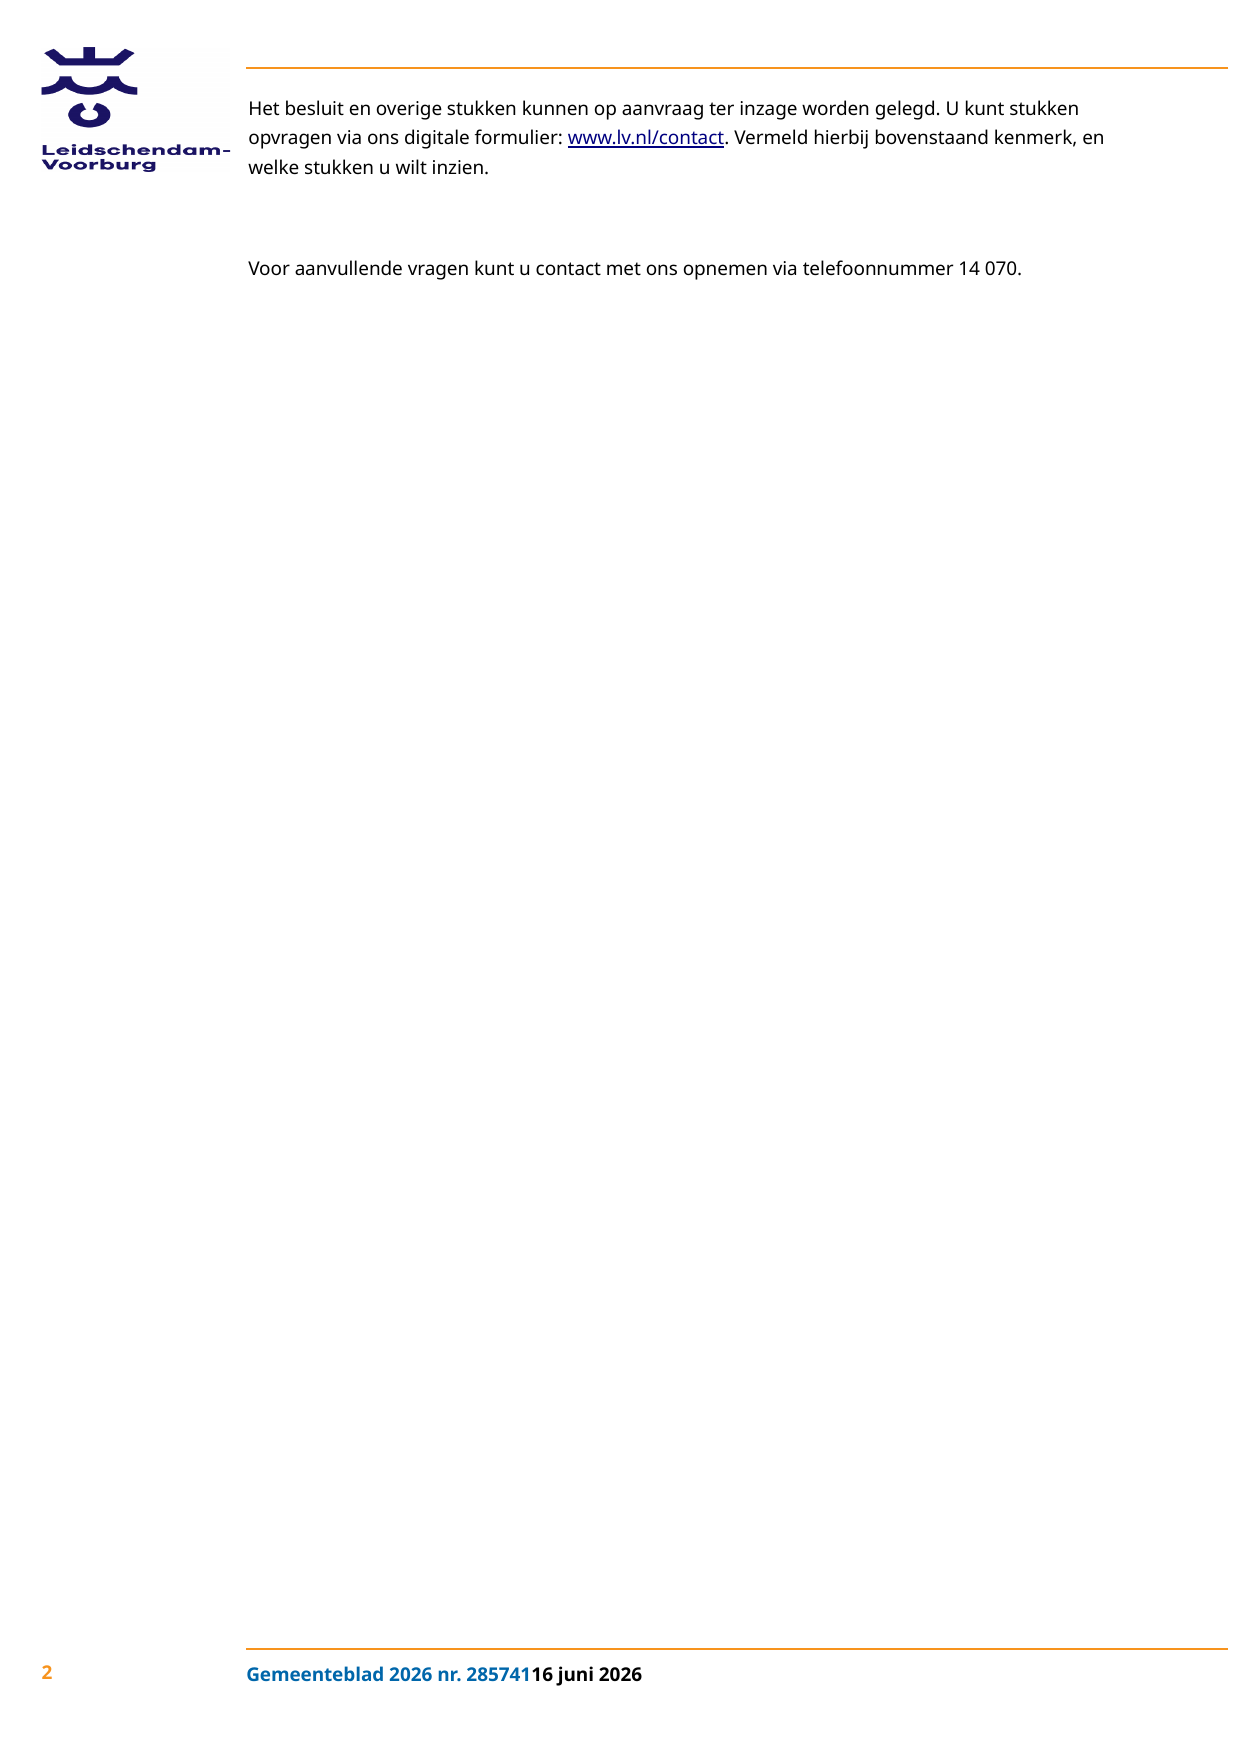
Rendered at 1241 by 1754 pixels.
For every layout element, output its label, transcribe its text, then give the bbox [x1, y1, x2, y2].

picture [41, 47, 231, 172]
text Het besluit en overige stukken kunnen op aanvraag ter inzage worden gelegd. U kunt stukken opvragen via ons digitale formulier: www.lv.nl/contact. Vermeld hierbij bovenstaand kenmerk, en welke stukken u wilt inzien. [248, 95, 1152, 180]
text Voor aanvullende vragen kunt u contact met ons opnemen via telefoonnummer 14 070. [248, 255, 1152, 281]
